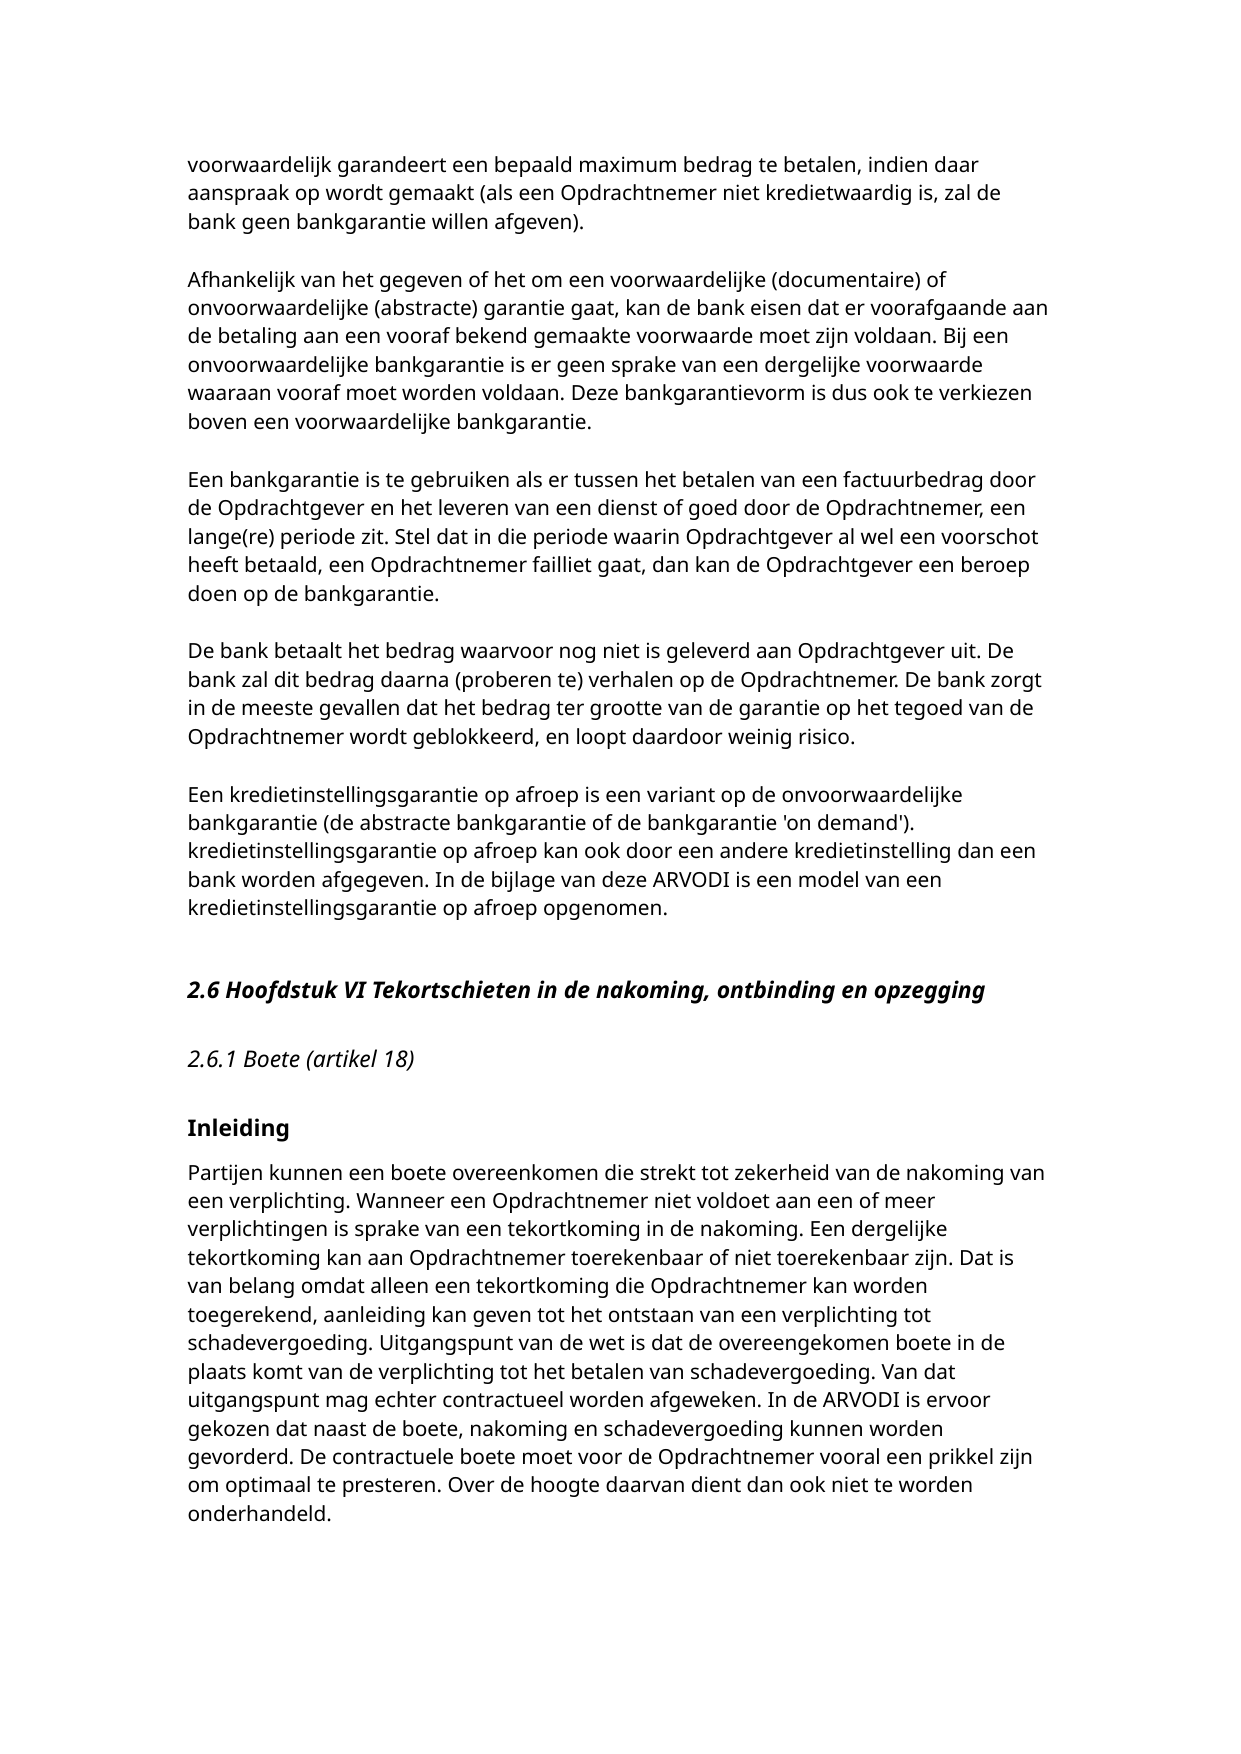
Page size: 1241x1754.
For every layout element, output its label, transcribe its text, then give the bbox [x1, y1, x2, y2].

subtitle 2.6.1 Boete (artikel 18) [187, 1043, 1053, 1074]
subtitle 2.6 Hoofdstuk VI Tekortschieten in de nakoming, ontbinding en opzegging [187, 974, 1053, 1005]
text Partijen kunnen een boete overeenkomen die strekt tot zekerheid van de nakoming van een verplichting. Wanneer een Opdrachtnemer niet voldoet aan een of meer verplichtingen is sprake van een tekortkoming in de nakoming. Een dergelijke tekortkoming kan aan Opdrachtnemer toerekenbaar of niet toerekenbaar zijn. Dat is van belang omdat alleen een tekortkoming die Opdrachtnemer kan worden toegerekend, aanleiding kan geven tot het ontstaan van een verplichting tot schadevergoeding. Uitgangspunt van de wet is dat de overeengekomen boete in de plaats komt van de verplichting tot het betalen van schadevergoeding. Van dat uitgangspunt mag echter contractueel worden afgeweken. In de ARVODI is ervoor gekozen dat naast de boete, nakoming en schadevergoeding kunnen worden gevorderd. De contractuele boete moet voor de Opdrachtnemer vooral een prikkel zijn om optimaal te presteren. Over de hoogte daarvan dient dan ook niet te worden onderhandeld. [187, 1158, 1053, 1527]
text Afhankelijk van het gegeven of het om een voorwaardelijke (documentaire) of onvoorwaardelijke (abstracte) garantie gaat, kan de bank eisen dat er voorafgaande aan de betaling aan een vooraf bekend gemaakte voorwaarde moet zijn voldaan. Bij een onvoorwaardelijke bankgarantie is er geen sprake van een dergelijke voorwaarde waaraan vooraf moet worden voldaan. Deze bankgarantievorm is dus ook te verkiezen boven een voorwaardelijke bankgarantie. [187, 265, 1053, 435]
text Een kredietinstellingsgarantie op afroep is een variant op de onvoorwaardelijke bankgarantie (de abstracte bankgarantie of de bankgarantie 'on demand'). kredietinstellingsgarantie op afroep kan ook door een andere kredietinstelling dan een bank worden afgegeven. In de bijlage van deze ARVODI is een model van een kredietinstellingsgarantie op afroep opgenomen. [187, 780, 1053, 922]
text voorwaardelijk garandeert een bepaald maximum bedrag te betalen, indien daar aanspraak op wordt gemaakt (als een Opdrachtnemer niet kredietwaardig is, zal de bank geen bankgarantie willen afgeven). [187, 150, 1053, 235]
text Een bankgarantie is te gebruiken als er tussen het betalen van een factuurbedrag door de Opdrachtgever en het leveren van een dienst of goed door de Opdrachtnemer, een lange(re) periode zit. Stel dat in die periode waarin Opdrachtgever al wel een voorschot heeft betaald, een Opdrachtnemer failliet gaat, dan kan de Opdrachtgever een beroep doen op de bankgarantie. [187, 465, 1053, 607]
subtitle Inleiding [187, 1111, 1053, 1143]
text De bank betaalt het bedrag waarvoor nog niet is geleverd aan Opdrachtgever uit. De bank zal dit bedrag daarna (proberen te) verhalen op de Opdrachtnemer. De bank zorgt in de meeste gevallen dat het bedrag ter grootte van de garantie op het tegoed van de Opdrachtnemer wordt geblokkeerd, en loopt daardoor weinig risico. [187, 637, 1053, 750]
